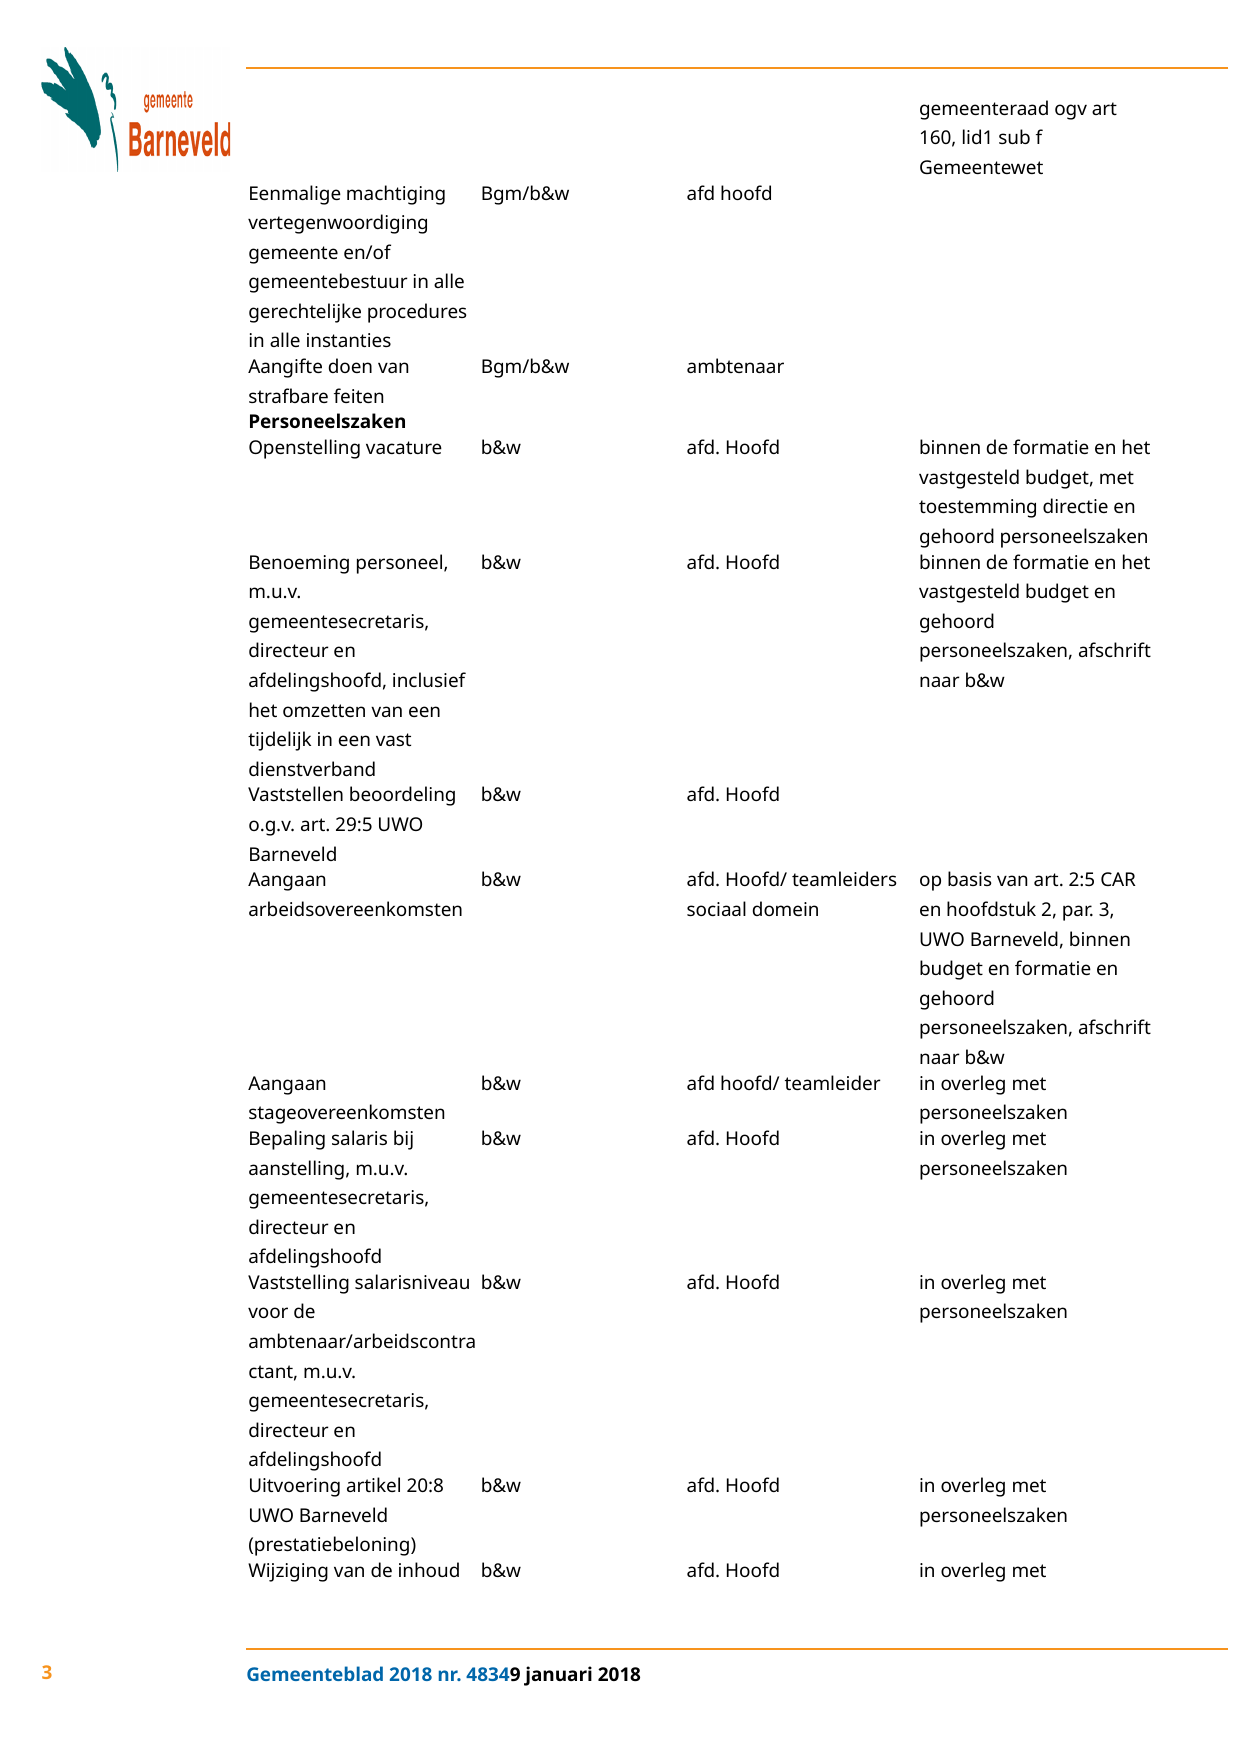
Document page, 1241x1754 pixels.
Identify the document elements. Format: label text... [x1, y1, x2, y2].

table_cell afd. Hoofd [686, 434, 919, 549]
table_cell afd. Hoofd/ teamleiders sociaal domein [686, 867, 919, 1070]
table_cell afd. Hoofd [686, 782, 919, 867]
table_cell [919, 782, 1152, 867]
table_cell b&w [481, 1070, 686, 1125]
table_cell Bgm/b&w [481, 180, 686, 353]
table_cell Vaststelling salarisniveau voor de ambtenaar/arbeidscontractant, m.u.v. gemeentesecretaris, directeur en afdelingshoofd [248, 1269, 481, 1472]
table_cell afd. Hoofd [686, 1125, 919, 1269]
table_cell afd. Hoofd [686, 1473, 919, 1557]
table_cell [248, 95, 481, 180]
table_cell afd hoofd [686, 180, 919, 353]
table_cell [686, 95, 919, 180]
table_cell in overleg met personeelszaken [919, 1070, 1152, 1125]
table_cell afd. Hoofd [686, 1269, 919, 1472]
table_cell b&w [481, 549, 686, 782]
table_cell [919, 180, 1152, 353]
table_cell Personeelszaken [248, 409, 1152, 434]
table_cell in overleg met personeelszaken [919, 1269, 1152, 1472]
table_cell Aangaan arbeidsovereenkomsten [248, 867, 481, 1070]
table_cell Bepaling salaris bij aanstelling, m.u.v. gemeentesecretaris, directeur en afdelingshoofd [248, 1125, 481, 1269]
picture [41, 47, 231, 172]
table_cell gemeenteraad ogv art 160, lid1 sub f Gemeentewet [919, 95, 1152, 180]
table_cell afd. Hoofd [686, 549, 919, 782]
table_cell b&w [481, 1473, 686, 1557]
table_cell Vaststellen beoordeling o.g.v. art. 29:5 UWO Barneveld [248, 782, 481, 867]
table_cell in overleg met [919, 1557, 1152, 1583]
table_cell b&w [481, 867, 686, 1070]
table_cell afd. Hoofd [686, 1557, 919, 1583]
table_cell binnen de formatie en het vastgesteld budget, met toestemming directie en gehoord personeelszaken [919, 434, 1152, 549]
table_cell [481, 95, 686, 180]
table_cell Aangifte doen van strafbare feiten [248, 353, 481, 409]
table_cell Openstelling vacature [248, 434, 481, 549]
table_cell b&w [481, 782, 686, 867]
table_cell Wijziging van de inhoud [248, 1557, 481, 1583]
table_cell in overleg met personeelszaken [919, 1125, 1152, 1269]
table_cell Eenmalige machtiging vertegenwoordiging gemeente en/of gemeentebestuur in alle gerechtelijke procedures in alle instanties [248, 180, 481, 353]
table_cell b&w [481, 1269, 686, 1472]
table_cell Bgm/b&w [481, 353, 686, 409]
table_cell b&w [481, 434, 686, 549]
table_cell ambtenaar [686, 353, 919, 409]
table_cell [919, 353, 1152, 409]
table_cell op basis van art. 2:5 CAR en hoofdstuk 2, par. 3, UWO Barneveld, binnen budget en formatie en gehoord personeelszaken, afschrift naar b&w [919, 867, 1152, 1070]
table_cell Aangaan stageovereenkomsten [248, 1070, 481, 1125]
table_cell in overleg met personeelszaken [919, 1473, 1152, 1557]
table_cell binnen de formatie en het vastgesteld budget en gehoord personeelszaken, afschrift naar b&w [919, 549, 1152, 782]
table_cell b&w [481, 1125, 686, 1269]
table_cell Uitvoering artikel 20:8 UWO Barneveld (prestatiebeloning) [248, 1473, 481, 1557]
table_cell Benoeming personeel, m.u.v. gemeentesecretaris, directeur en afdelingshoofd, inclusief het omzetten van een tijdelijk in een vast dienstverband [248, 549, 481, 782]
table_cell afd hoofd/ teamleider [686, 1070, 919, 1125]
table_cell b&w [481, 1557, 686, 1583]
